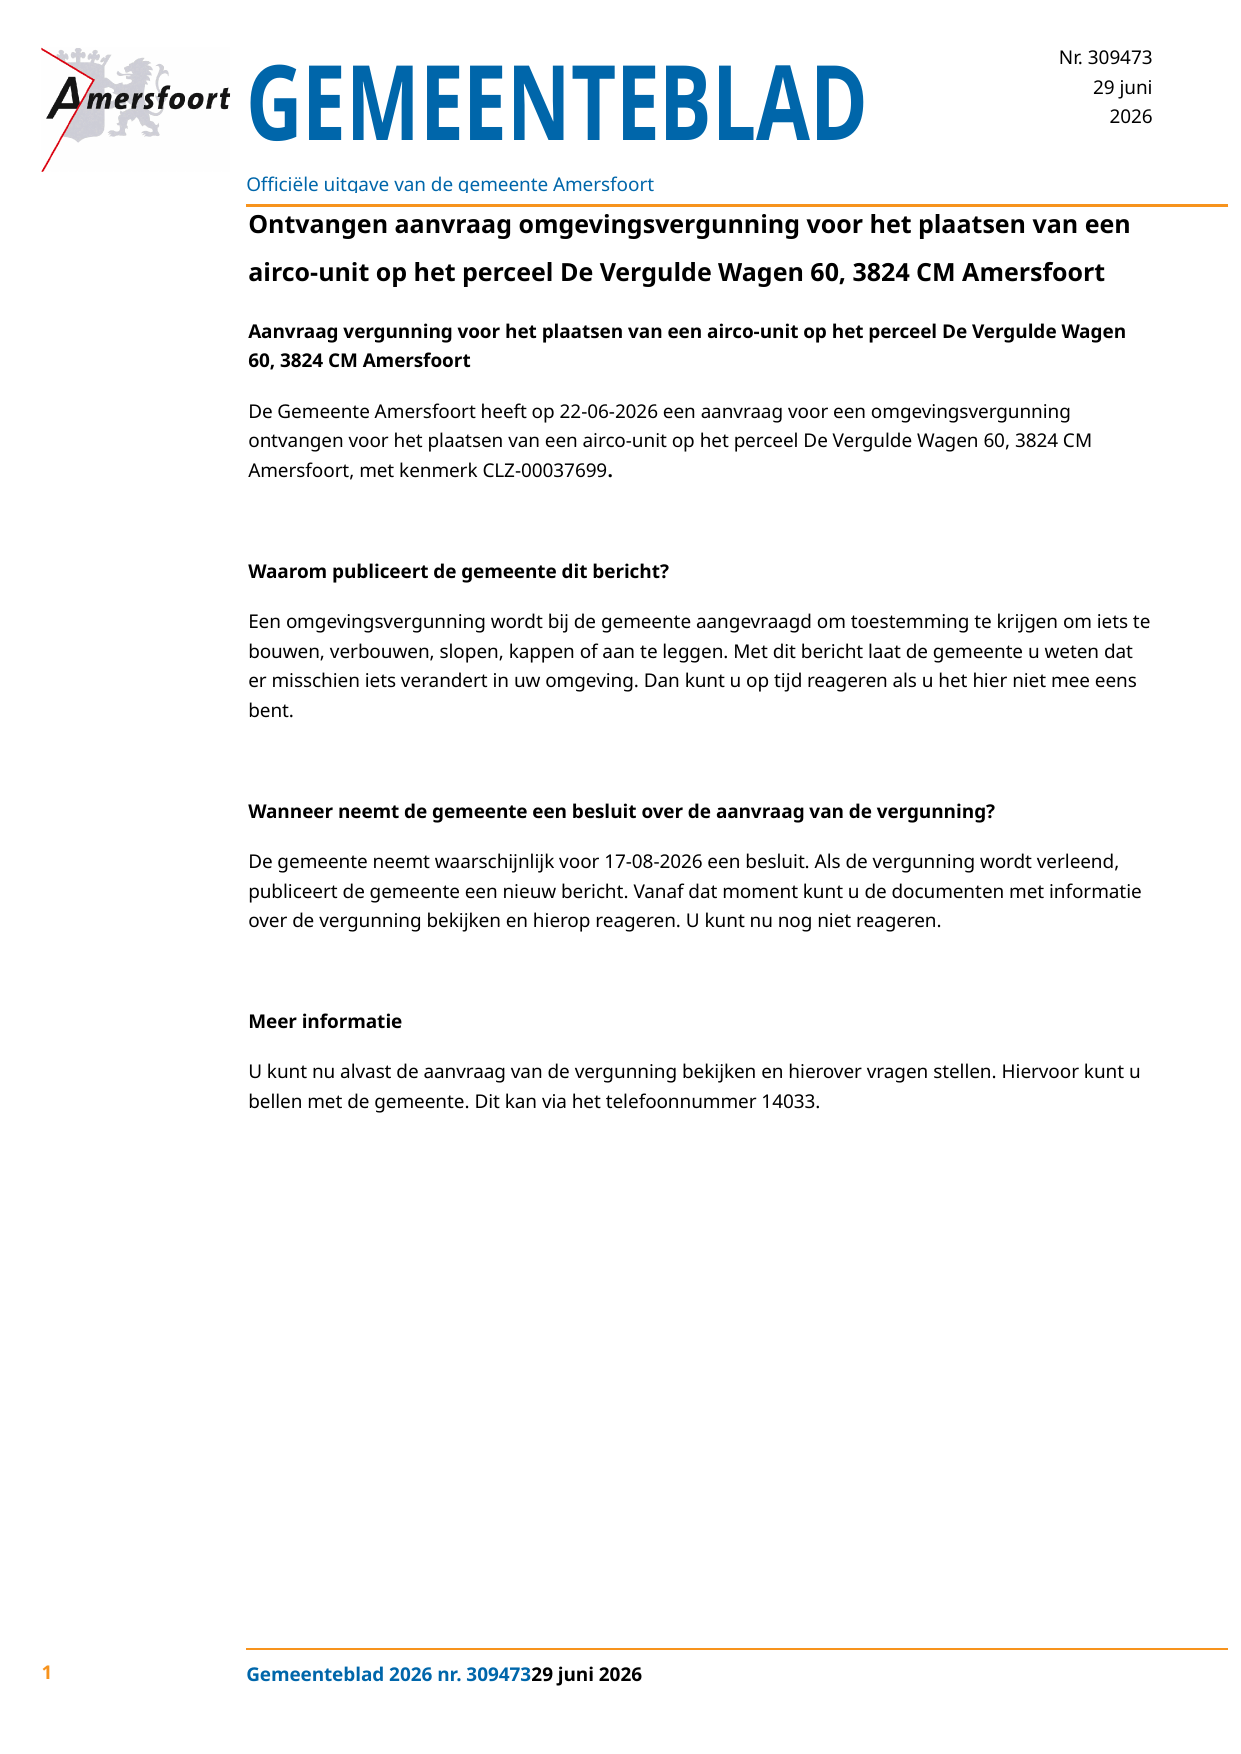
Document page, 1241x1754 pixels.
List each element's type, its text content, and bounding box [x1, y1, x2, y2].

text Wanneer neemt de gemeente een besluit over de aanvraag van de vergunning? [248, 798, 1152, 824]
picture [41, 47, 231, 172]
text Een omgevingsvergunning wordt bij de gemeente aangevraagd om toestemming te krijgen om iets te bouwen, verbouwen, slopen, kappen of aan te leggen. Met dit bericht laat de gemeente u weten dat er misschien iets verandert in uw omgeving. Dan kunt u op tijd reageren als u het hier niet mee eens bent. [248, 608, 1152, 723]
text De gemeente neemt waarschijnlijk voor 17-08-2026 een besluit. Als de vergunning wordt verleend, publiceert de gemeente een nieuw bericht. Vanaf dat moment kunt u de documenten met informatie over de vergunning bekijken en hierop reageren. U kunt nu nog niet reageren. [248, 848, 1152, 933]
text Waarom publiceert de gemeente dit bericht? [248, 558, 1152, 584]
text U kunt nu alvast de aanvraag van de vergunning bekijken en hierover vragen stellen. Hiervoor kunt u bellen met de gemeente. Dit kan via het telefoonnummer 14033. [248, 1059, 1152, 1114]
text De Gemeente Amersfoort heeft op 22-06-2026 een aanvraag voor een omgevingsvergunning ontvangen voor het plaatsen van een airco-unit op het perceel De Vergulde Wagen 60, 3824 CM Amersfoort, met kenmerk CLZ-00037699. [248, 398, 1152, 483]
text Aanvraag vergunning voor het plaatsen van een airco-unit op het perceel De Vergulde Wagen 60, 3824 CM Amersfoort [248, 318, 1152, 373]
text Ontvangen aanvraag omgevingsvergunning voor het plaatsen van een airco-unit op het perceel De Vergulde Wagen 60, 3824 CM Amersfoort [248, 207, 1152, 288]
text Meer informatie [248, 1008, 1152, 1034]
